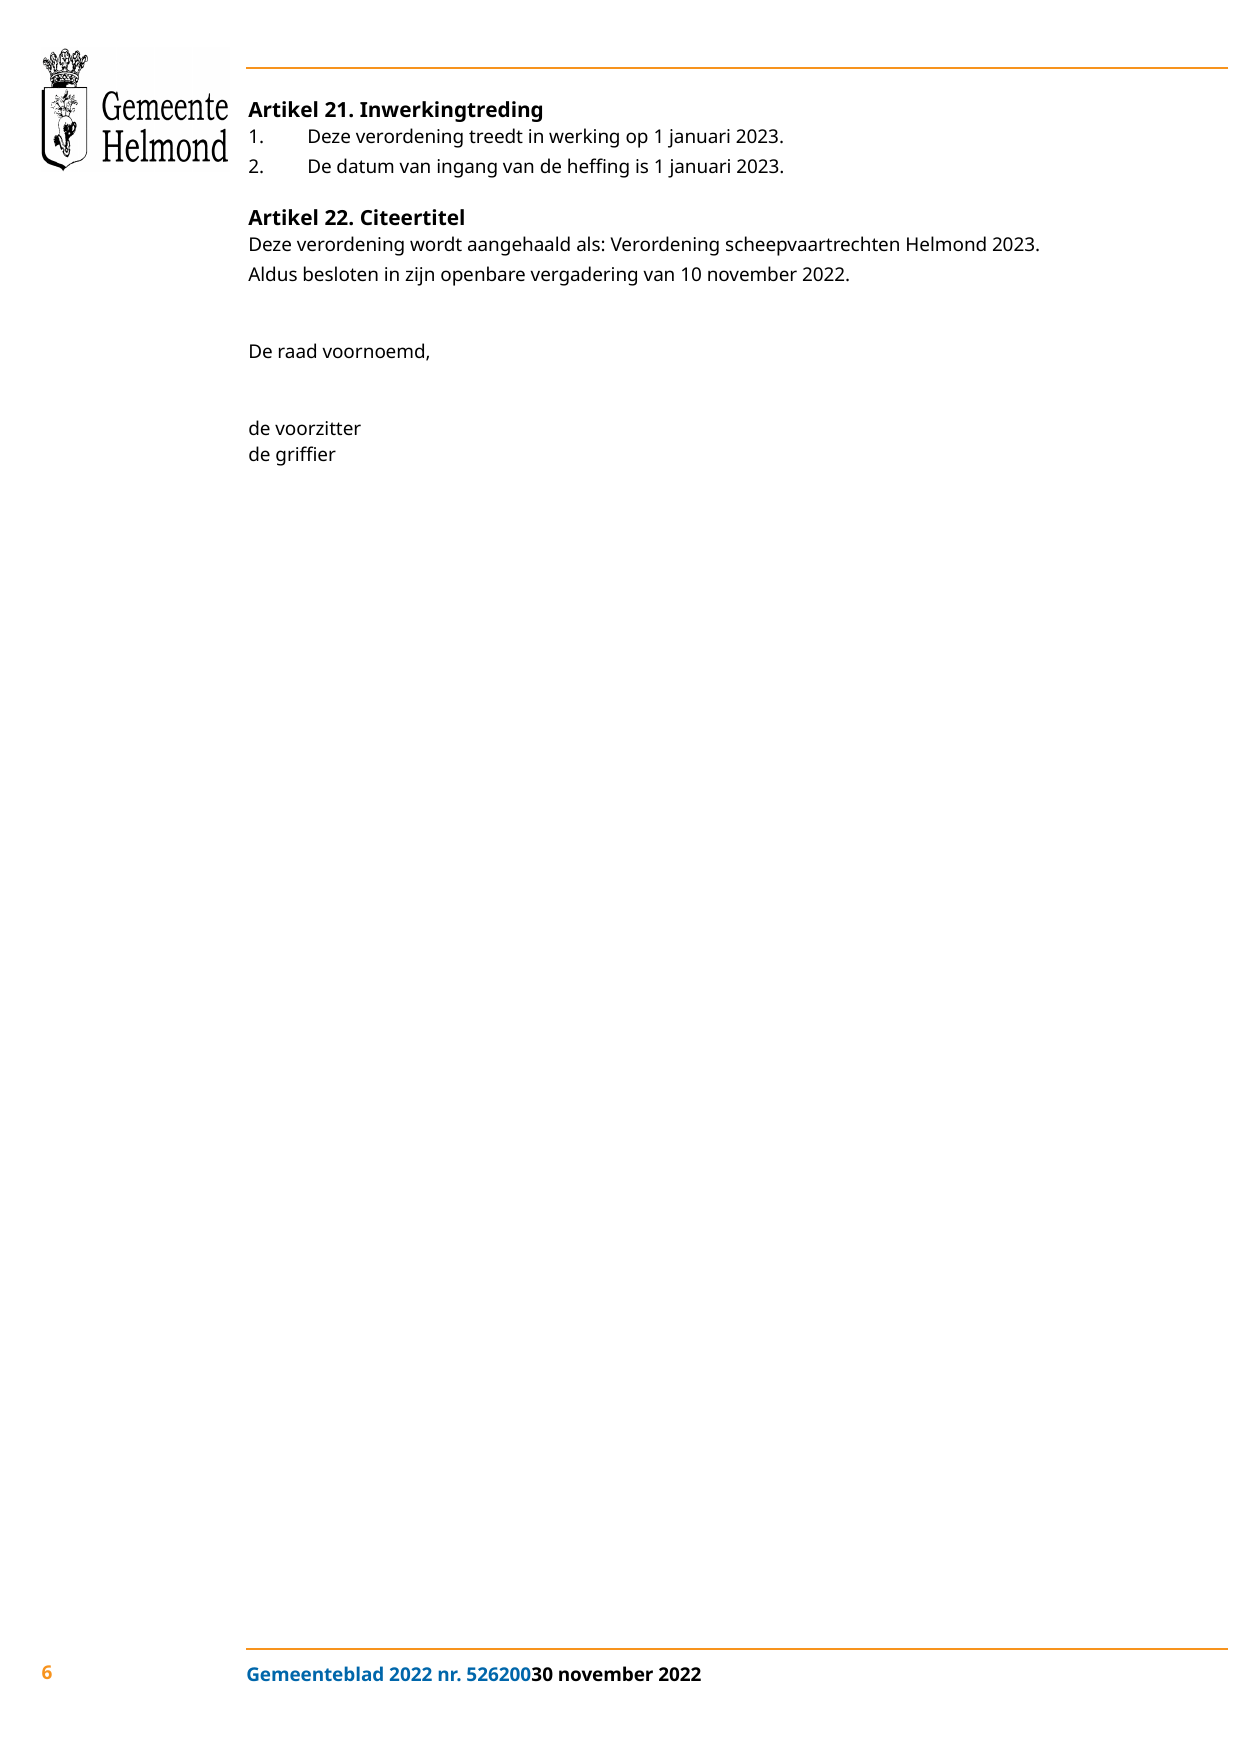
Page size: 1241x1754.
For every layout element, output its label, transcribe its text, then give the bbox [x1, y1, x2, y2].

text Artikel 21. Inwerkingtreding [248, 95, 1152, 123]
list Deze verordening treedt in werking op 1 januari 2023. [248, 123, 1152, 149]
text de voorzitter [248, 416, 1152, 441]
text Artikel 22. Citeertitel [248, 203, 1152, 232]
picture [41, 47, 231, 172]
text De raad voornoemd, [248, 338, 1152, 364]
text Aldus besloten in zijn openbare vergadering van 10 november 2022. [248, 261, 1152, 287]
text Deze verordening wordt aangehaald als: Verordening scheepvaartrechten Helmond 2023. [248, 232, 1152, 257]
list De datum van ingang van de heffing is 1 januari 2023. [248, 153, 1152, 178]
text de griffier [248, 441, 1152, 467]
